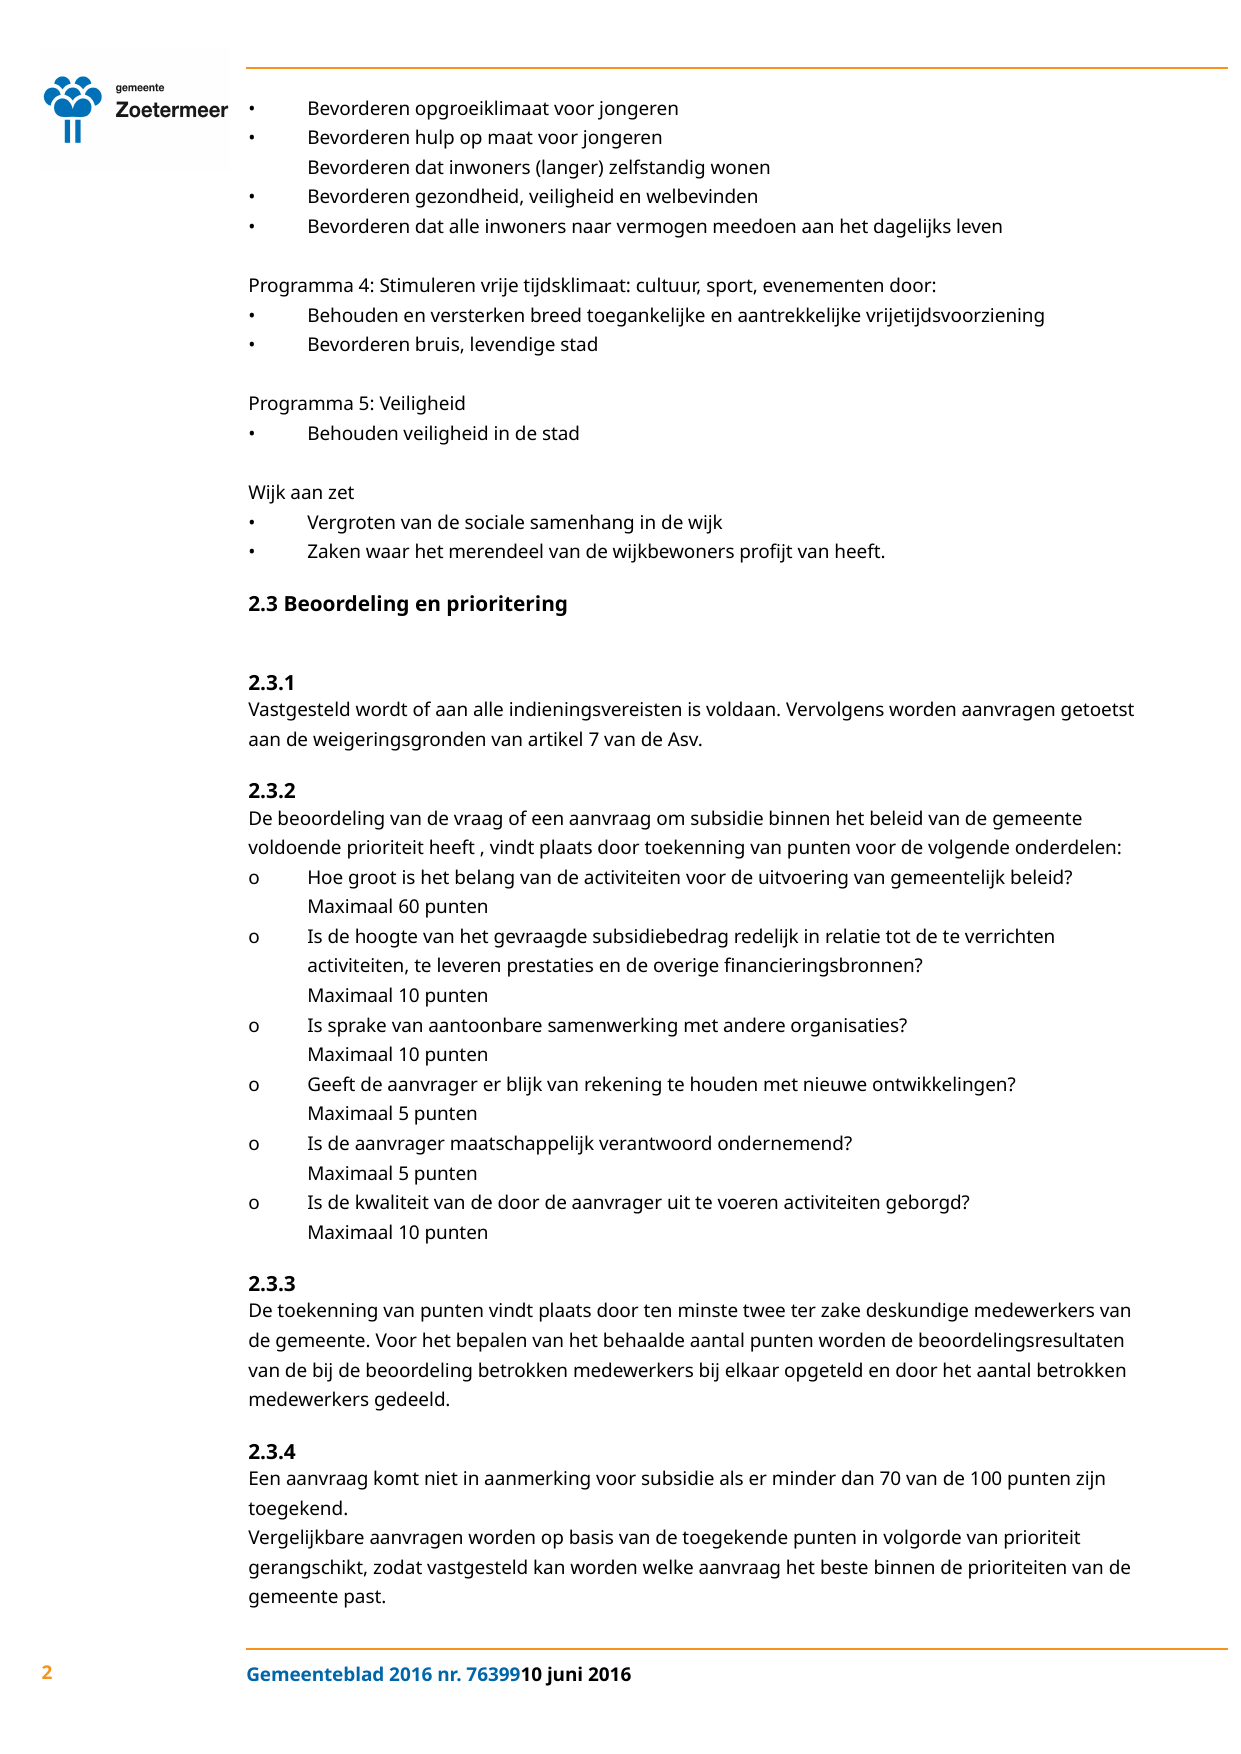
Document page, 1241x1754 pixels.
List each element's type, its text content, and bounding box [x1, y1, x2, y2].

list Is de hoogte van het gevraagde subsidiebedrag redelijk in relatie tot de te verrichten activiteiten, te leveren prestaties en de overige financieringsbronnen? [248, 923, 1152, 978]
list Maximaal 10 punten [248, 982, 1152, 1008]
text Wijk aan zet [248, 479, 1152, 505]
list Zaken waar het merendeel van de wijkbewoners profijt van heeft. [248, 538, 1152, 564]
list Maximaal 5 punten [248, 1160, 1152, 1185]
text Een aanvraag komt niet in aanmerking voor subsidie als er minder dan 70 van de 100 punten zijn toegekend. [248, 1465, 1152, 1521]
list Bevorderen dat inwoners (langer) zelfstandig wonen [248, 154, 1152, 180]
list Bevorderen bruis, levendige stad [248, 331, 1152, 357]
list Bevorderen hulp op maat voor jongeren [248, 124, 1152, 150]
text 2.3.4 [248, 1437, 1152, 1465]
list Bevorderen dat alle inwoners naar vermogen meedoen aan het dagelijks leven [248, 213, 1152, 239]
list Behouden en versterken breed toegankelijke en aantrekkelijke vrijetijdsvoorziening [248, 302, 1152, 328]
list Is sprake van aantoonbare samenwerking met andere organisaties? [248, 1012, 1152, 1037]
text 2.3.3 [248, 1269, 1152, 1298]
list Maximaal 10 punten [248, 1219, 1152, 1244]
text 2.3.2 [248, 776, 1152, 805]
text Programma 4: Stimuleren vrije tijdsklimaat: cultuur, sport, evenementen door: [248, 272, 1152, 298]
text De beoordeling van de vraag of een aanvraag om subsidie binnen het beleid van de gemeente voldoende prioriteit heeft , vindt plaats door toekenning van punten voor de volgende onderdelen: [248, 805, 1152, 860]
list Maximaal 10 punten [248, 1041, 1152, 1067]
list Is de kwaliteit van de door de aanvrager uit te voeren activiteiten geborgd? [248, 1189, 1152, 1215]
list Bevorderen opgroeiklimaat voor jongeren [248, 95, 1152, 121]
list Maximaal 5 punten [248, 1101, 1152, 1126]
text Vergelijkbare aanvragen worden op basis van de toegekende punten in volgorde van prioriteit gerangschikt, zodat vastgesteld kan worden welke aanvraag het beste binnen de prioriteiten van de gemeente past. [248, 1524, 1152, 1609]
text De toekenning van punten vindt plaats door ten minste twee ter zake deskundige medewerkers van de gemeente. Voor het bepalen van het behaalde aantal punten worden de beoordelingsresultaten van de bij de beoordeling betrokken medewerkers bij elkaar opgeteld en door het aantal betrokken medewerkers gedeeld. [248, 1298, 1152, 1412]
list Geeft de aanvrager er blijk van rekening te houden met nieuwe ontwikkelingen? [248, 1071, 1152, 1097]
text 2.3.1 [248, 668, 1152, 696]
list Vergroten van de sociale samenhang in de wijk [248, 509, 1152, 535]
picture [41, 47, 231, 172]
text Programma 5: Veiligheid [248, 391, 1152, 416]
list Maximaal 60 punten [248, 893, 1152, 919]
text 2.3 Beoordeling en prioritering [248, 589, 1152, 617]
list Is de aanvrager maatschappelijk verantwoord ondernemend? [248, 1130, 1152, 1156]
list Hoe groot is het belang van de activiteiten voor de uitvoering van gemeentelijk beleid? [248, 864, 1152, 889]
text Vastgesteld wordt of aan alle indieningsvereisten is voldaan. Vervolgens worden aanvragen getoetst aan de weigeringsgronden van artikel 7 van de Asv. [248, 696, 1152, 752]
list Behouden veiligheid in de stad [248, 420, 1152, 446]
list Bevorderen gezondheid, veiligheid en welbevinden [248, 183, 1152, 209]
